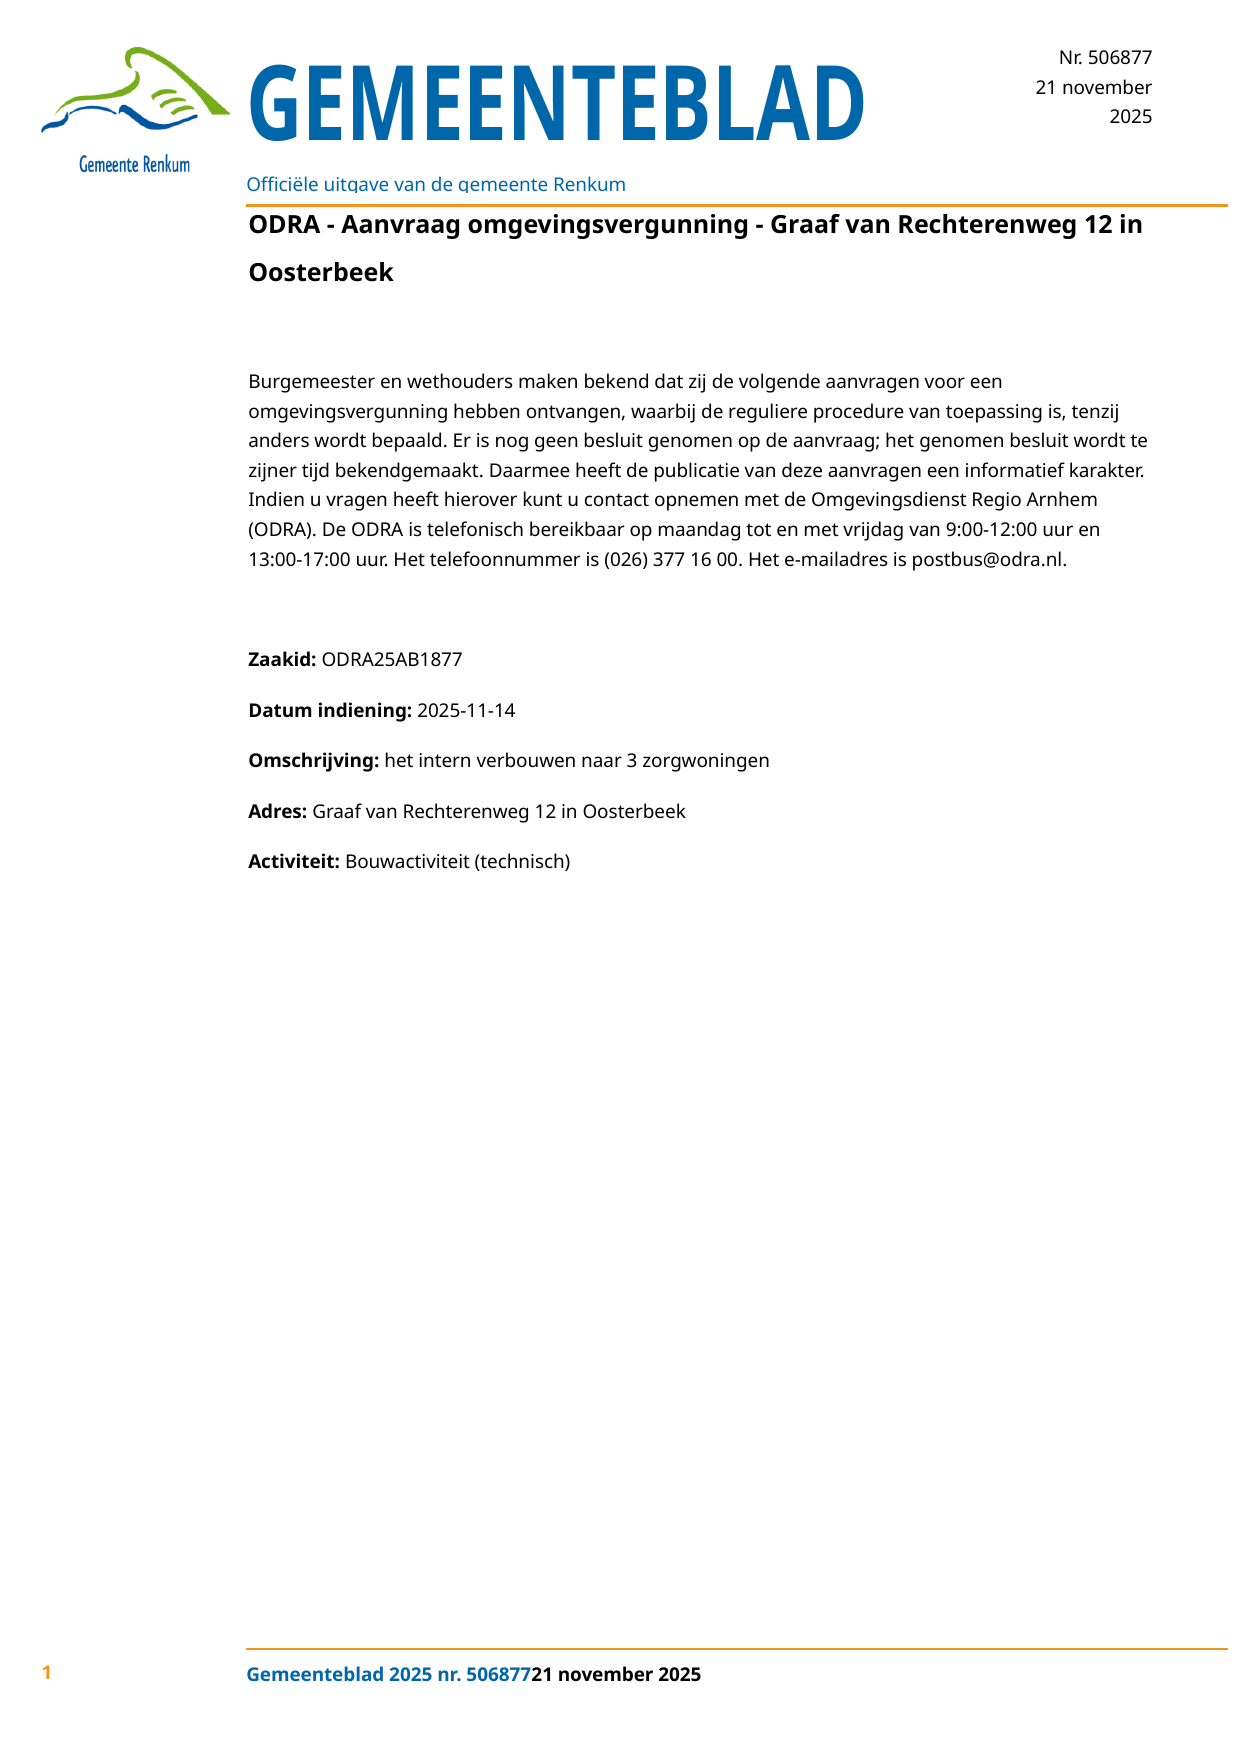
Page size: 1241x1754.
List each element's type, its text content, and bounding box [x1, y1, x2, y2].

text Activiteit: Bouwactiviteit (technisch) [248, 848, 1152, 874]
picture [41, 47, 231, 172]
text Zaakid: ODRA25AB1877 [248, 647, 1152, 672]
text Datum indiening: 2025-11-14 [248, 697, 1152, 723]
text Omschrijving: het intern verbouwen naar 3 zorgwoningen [248, 747, 1152, 773]
text Burgemeester en wethouders maken bekend dat zij de volgende aanvragen voor een omgevingsvergunning hebben ontvangen, waarbij de reguliere procedure van toepassing is, tenzij anders wordt bepaald. Er is nog geen besluit genomen op de aanvraag; het genomen besluit wordt te zijner tijd bekendgemaakt. Daarmee heeft de publicatie van deze aanvragen een informatief karakter. Indien u vragen heeft hierover kunt u contact opnemen met de Omgevingsdienst Regio Arnhem (ODRA). De ODRA is telefonisch bereikbaar op maandag tot en met vrijdag van 9:00-12:00 uur en 13:00-17:00 uur. Het telefoonnummer is (026) 377 16 00. Het e-mailadres is postbus@odra.nl. [248, 368, 1152, 572]
text Adres: Graaf van Rechterenweg 12 in Oosterbeek [248, 798, 1152, 824]
text ODRA - Aanvraag omgevingsvergunning - Graaf van Rechterenweg 12 in Oosterbeek [248, 207, 1152, 288]
